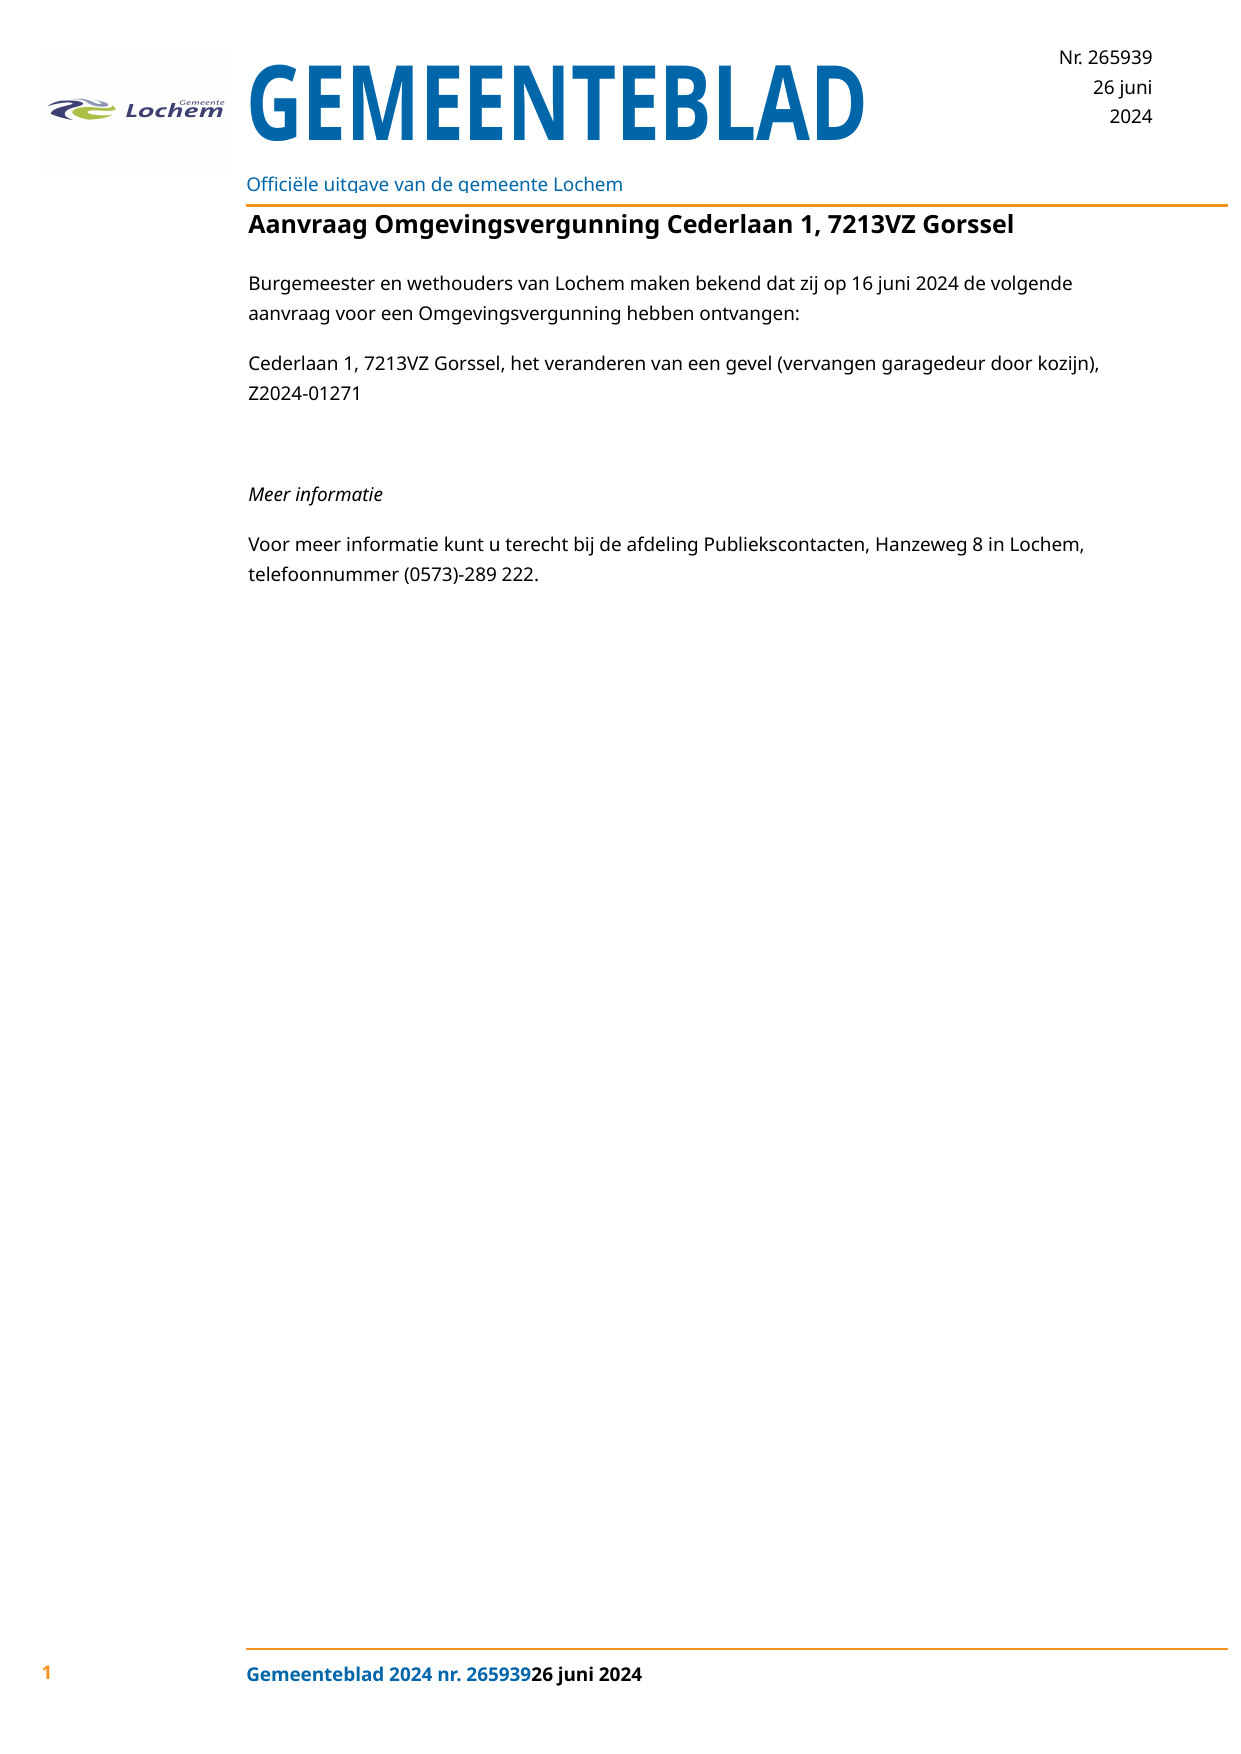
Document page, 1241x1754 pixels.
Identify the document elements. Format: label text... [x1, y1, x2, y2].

text Burgemeester en wethouders van Lochem maken bekend dat zij op 16 juni 2024 de volgende aanvraag voor een Omgevingsvergunning hebben ontvangen: [248, 270, 1152, 326]
text Aanvraag Omgevingsvergunning Cederlaan 1, 7213VZ Gorssel [248, 207, 1152, 241]
text Cederlaan 1, 7213VZ Gorssel, het veranderen van een gevel (vervangen garagedeur door kozijn), Z2024-01271 [248, 350, 1152, 406]
picture [41, 47, 231, 172]
text Voor meer informatie kunt u terecht bij de afdeling Publiekscontacten, Hanzeweg 8 in Lochem, telefoonnummer (0573)-289 222. [248, 531, 1152, 586]
text Meer informatie [248, 481, 1152, 506]
